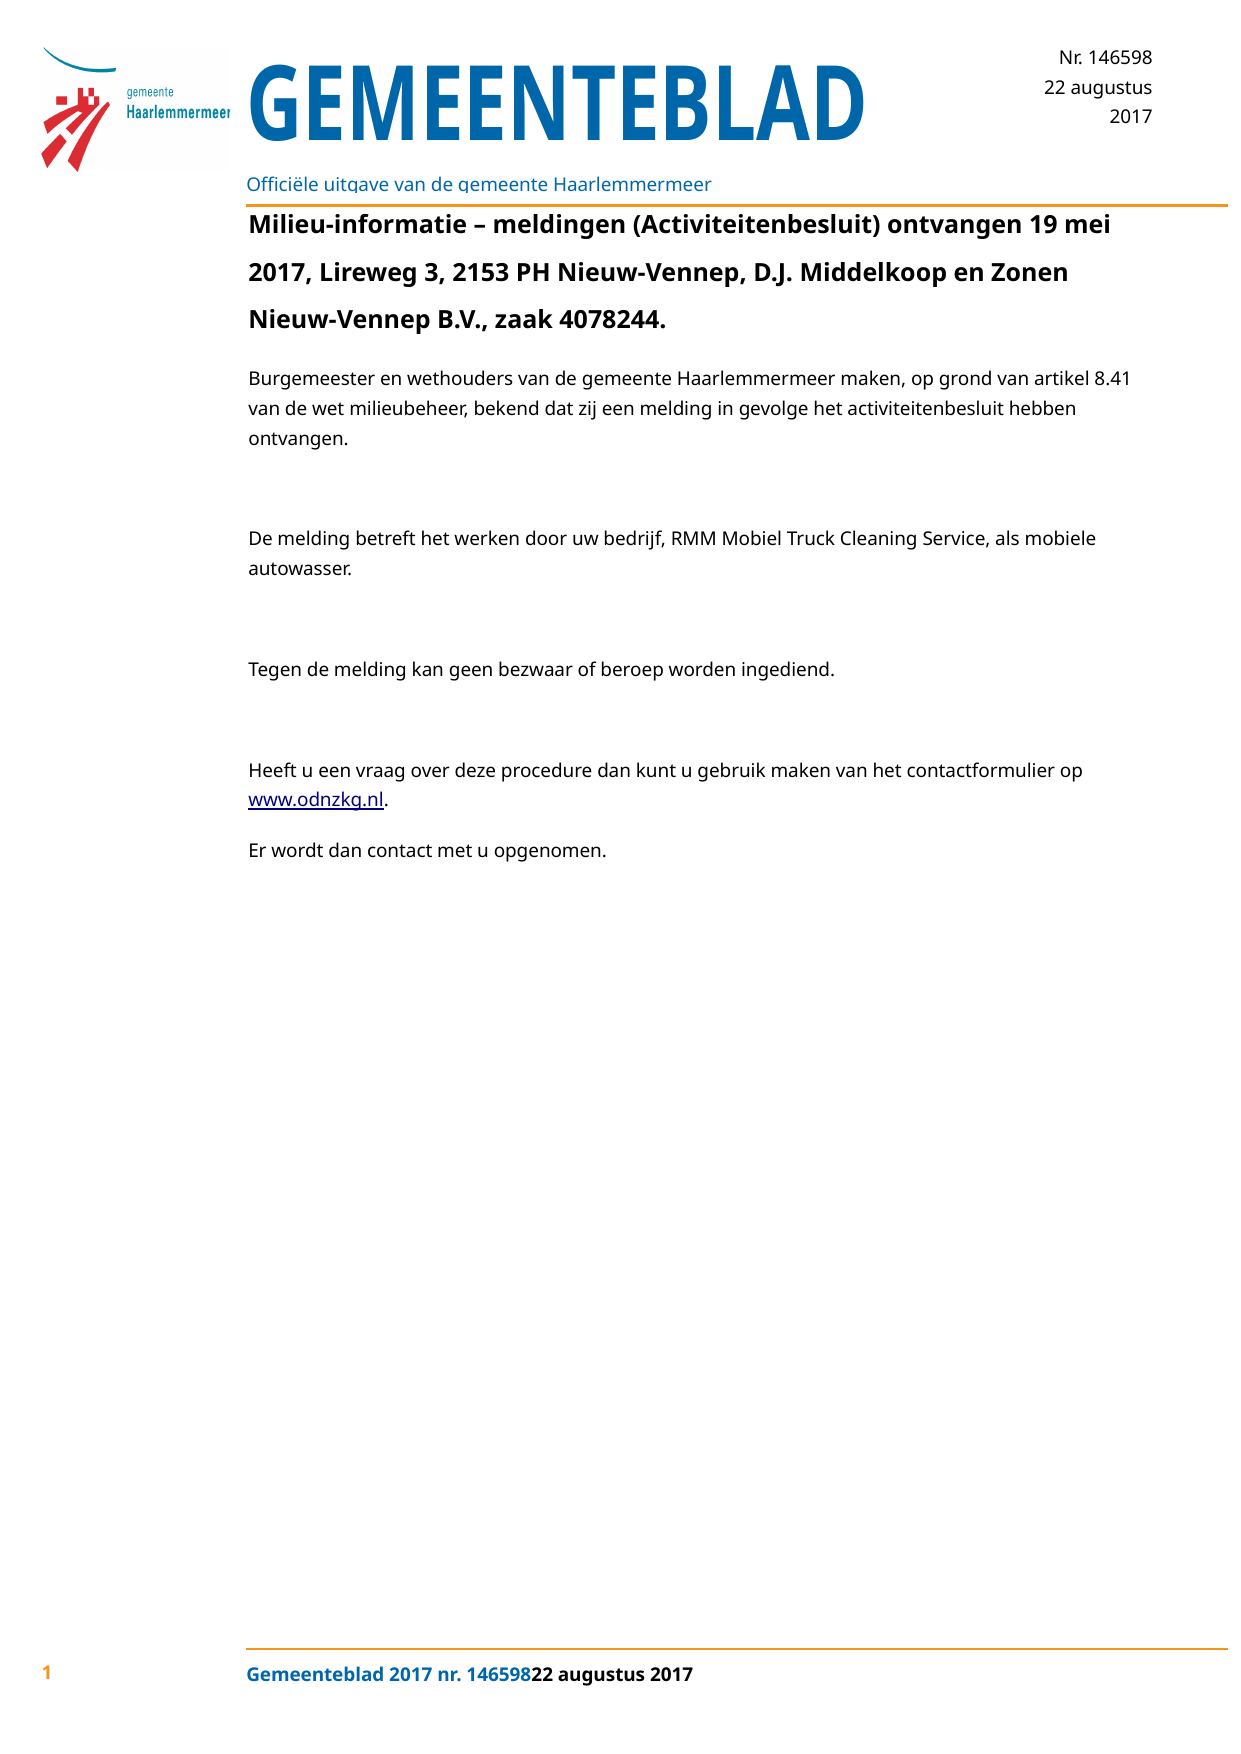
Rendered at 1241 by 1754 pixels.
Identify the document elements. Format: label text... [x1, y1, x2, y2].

text Burgemeester en wethouders van de gemeente Haarlemmermeer maken, op grond van artikel 8.41 van de wet milieubeheer, bekend dat zij een melding in gevolge het activiteitenbesluit hebben ontvangen. [248, 366, 1152, 450]
text Heeft u een vraag over deze procedure dan kunt u gebruik maken van het contactformulier op www.odnzkg.nl. [248, 757, 1152, 812]
text Er wordt dan contact met u opgenomen. [248, 837, 1152, 862]
picture [41, 47, 231, 172]
text Milieu-informatie – meldingen (Activiteitenbesluit) ontvangen 19 mei 2017, Lireweg 3, 2153 PH Nieuw-Vennep, D.J. Middelkoop en Zonen Nieuw-Vennep B.V., zaak 4078244. [248, 207, 1152, 336]
text Tegen de melding kan geen bezwaar of beroep worden ingediend. [248, 656, 1152, 682]
text De melding betreft het werken door uw bedrijf, RMM Mobiel Truck Cleaning Service, als mobiele autowasser. [248, 526, 1152, 581]
